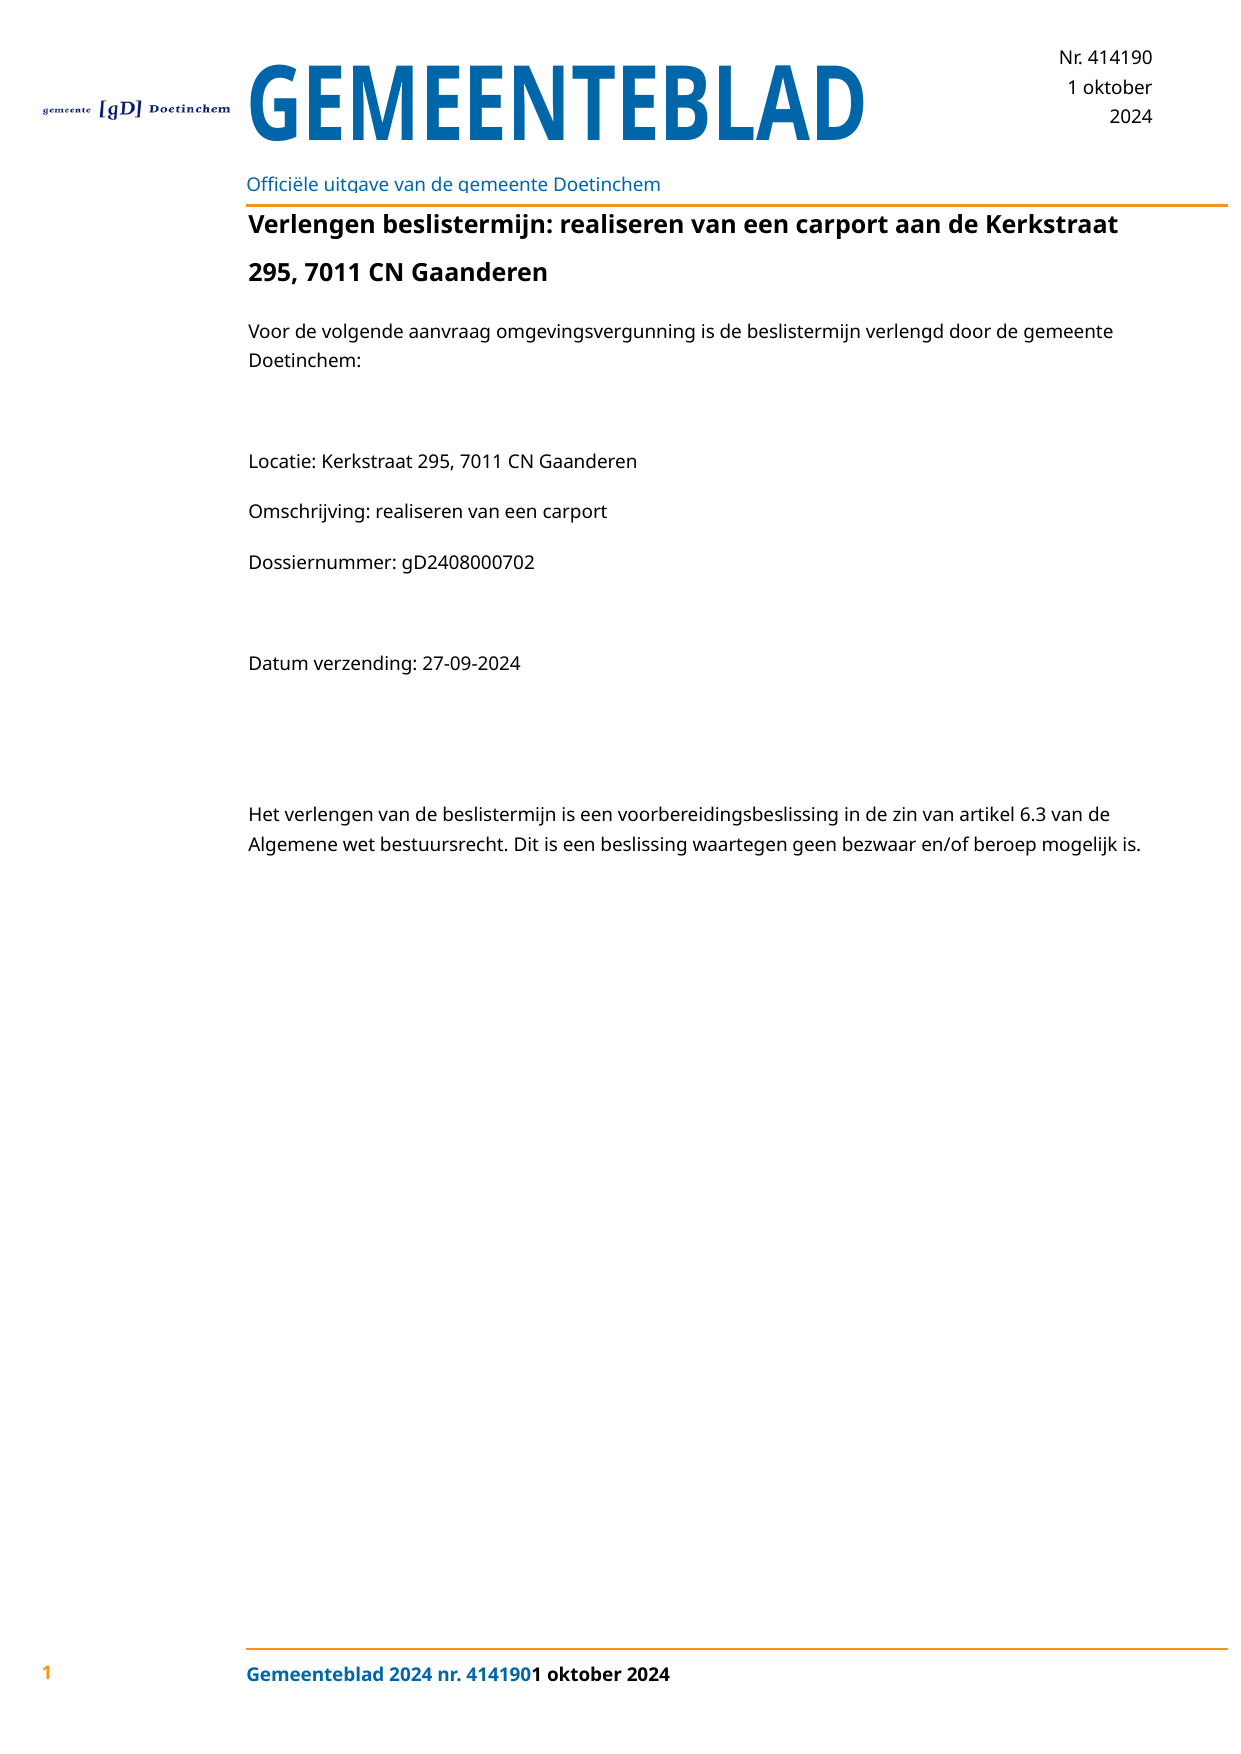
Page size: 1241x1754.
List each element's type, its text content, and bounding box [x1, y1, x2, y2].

text Datum verzending: 27-09-2024 [248, 650, 1152, 676]
text Dossiernummer: gD2408000702 [248, 549, 1152, 575]
text Verlengen beslistermijn: realiseren van een carport aan de Kerkstraat 295, 7011 CN Gaanderen [248, 207, 1152, 288]
text Voor de volgende aanvraag omgevingsvergunning is de beslistermijn verlengd door de gemeente Doetinchem: [248, 318, 1152, 373]
picture [41, 47, 231, 172]
text Het verlengen van de beslistermijn is een voorbereidingsbeslissing in de zin van artikel 6.3 van de Algemene wet bestuursrecht. Dit is een beslissing waartegen geen bezwaar en/of beroep mogelijk is. [248, 801, 1152, 857]
text Locatie: Kerkstraat 295, 7011 CN Gaanderen [248, 448, 1152, 474]
text Omschrijving: realiseren van een carport [248, 499, 1152, 524]
